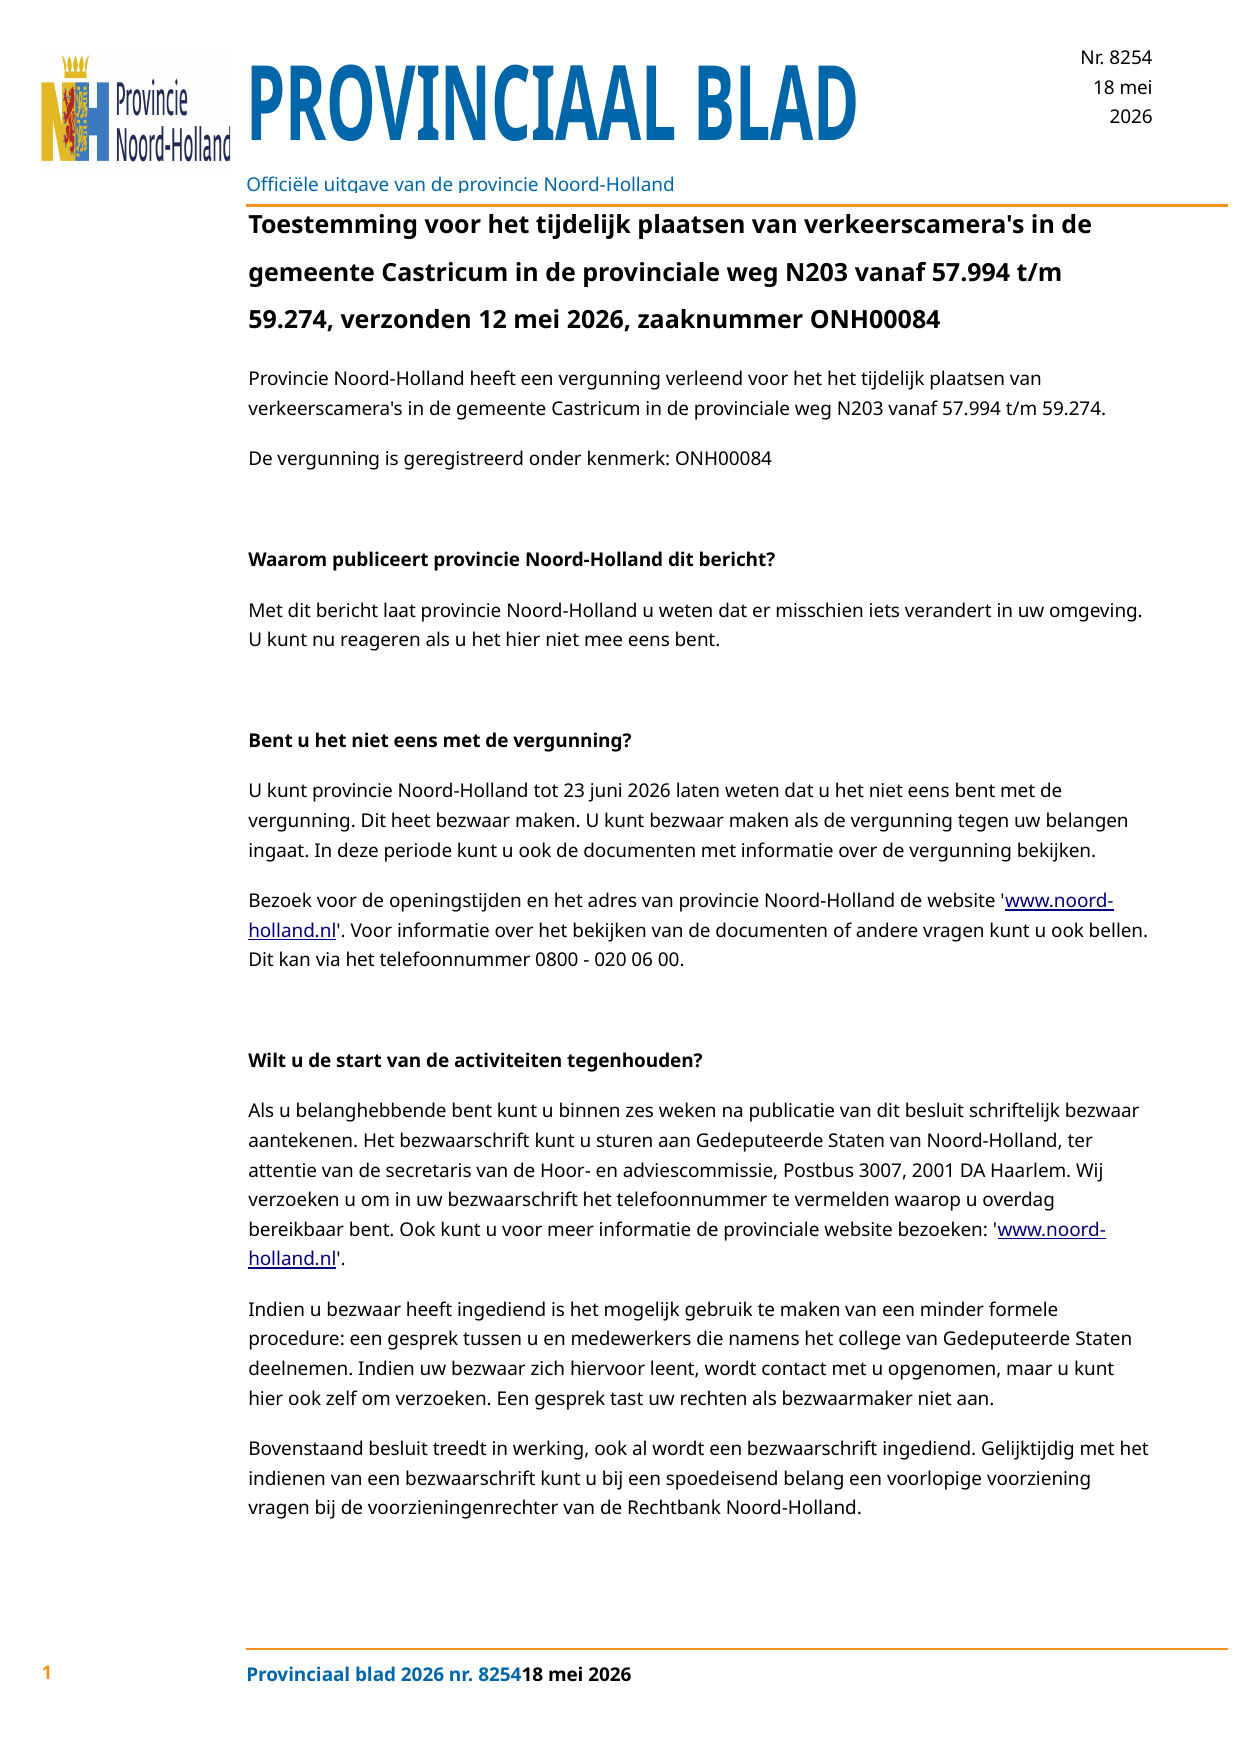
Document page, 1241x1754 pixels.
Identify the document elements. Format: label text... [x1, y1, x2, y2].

text De vergunning is geregistreerd onder kenmerk: ONH00084 [248, 446, 1152, 471]
text Wilt u de start van de activiteiten tegenhouden? [248, 1047, 1152, 1073]
text Bovenstaand besluit treedt in werking, ook al wordt een bezwaarschrift ingediend. Gelijktijdig met het indienen van een bezwaarschrift kunt u bij een spoedeisend belang een voorlopige voorziening vragen bij de voorzieningenrechter van de Rechtbank Noord-Holland. [248, 1435, 1152, 1520]
text Bent u het niet eens met de vergunning? [248, 727, 1152, 753]
text Toestemming voor het tijdelijk plaatsen van verkeerscamera's in de gemeente Castricum in de provinciale weg N203 vanaf 57.994 t/m 59.274, verzonden 12 mei 2026, zaaknummer ONH00084 [248, 207, 1152, 336]
text Bezoek voor de openingstijden en het adres van provincie Noord-Holland de website 'www.noord-holland.nl'. Voor informatie over het bekijken van de documenten of andere vragen kunt u ook bellen. Dit kan via het telefoonnummer 0800 - 020 06 00. [248, 887, 1152, 972]
text U kunt provincie Noord-Holland tot 23 juni 2026 laten weten dat u het niet eens bent met de vergunning. Dit heet bezwaar maken. U kunt bezwaar maken als de vergunning tegen uw belangen ingaat. In deze periode kunt u ook de documenten met informatie over de vergunning bekijken. [248, 778, 1152, 862]
text Met dit bericht laat provincie Noord-Holland u weten dat er misschien iets verandert in uw omgeving. U kunt nu reageren als u het hier niet mee eens bent. [248, 597, 1152, 652]
text Provincie Noord-Holland heeft een vergunning verleend voor het het tijdelijk plaatsen van verkeerscamera's in de gemeente Castricum in de provinciale weg N203 vanaf 57.994 t/m 59.274. [248, 366, 1152, 421]
text Indien u bezwaar heeft ingediend is het mogelijk gebruik te maken van een minder formele procedure: een gesprek tussen u en medewerkers die namens het college van Gedeputeerde Staten deelnemen. Indien uw bezwaar zich hiervoor leent, wordt contact met u opgenomen, maar u kunt hier ook zelf om verzoeken. Een gesprek tast uw rechten als bezwaarmaker niet aan. [248, 1296, 1152, 1410]
text Als u belanghebbende bent kunt u binnen zes weken na publicatie van dit besluit schriftelijk bezwaar aantekenen. Het bezwaarschrift kunt u sturen aan Gedeputeerde Staten van Noord-Holland, ter attentie van de secretaris van de Hoor- en adviescommissie, Postbus 3007, 2001 DA Haarlem. Wij verzoeken u om in uw bezwaarschrift het telefoonnummer te vermelden waarop u overdag bereikbaar bent. Ook kunt u voor meer informatie de provinciale website bezoeken: 'www.noord-holland.nl'. [248, 1098, 1152, 1271]
text Waarom publiceert provincie Noord-Holland dit bericht? [248, 546, 1152, 572]
picture [41, 47, 231, 172]
